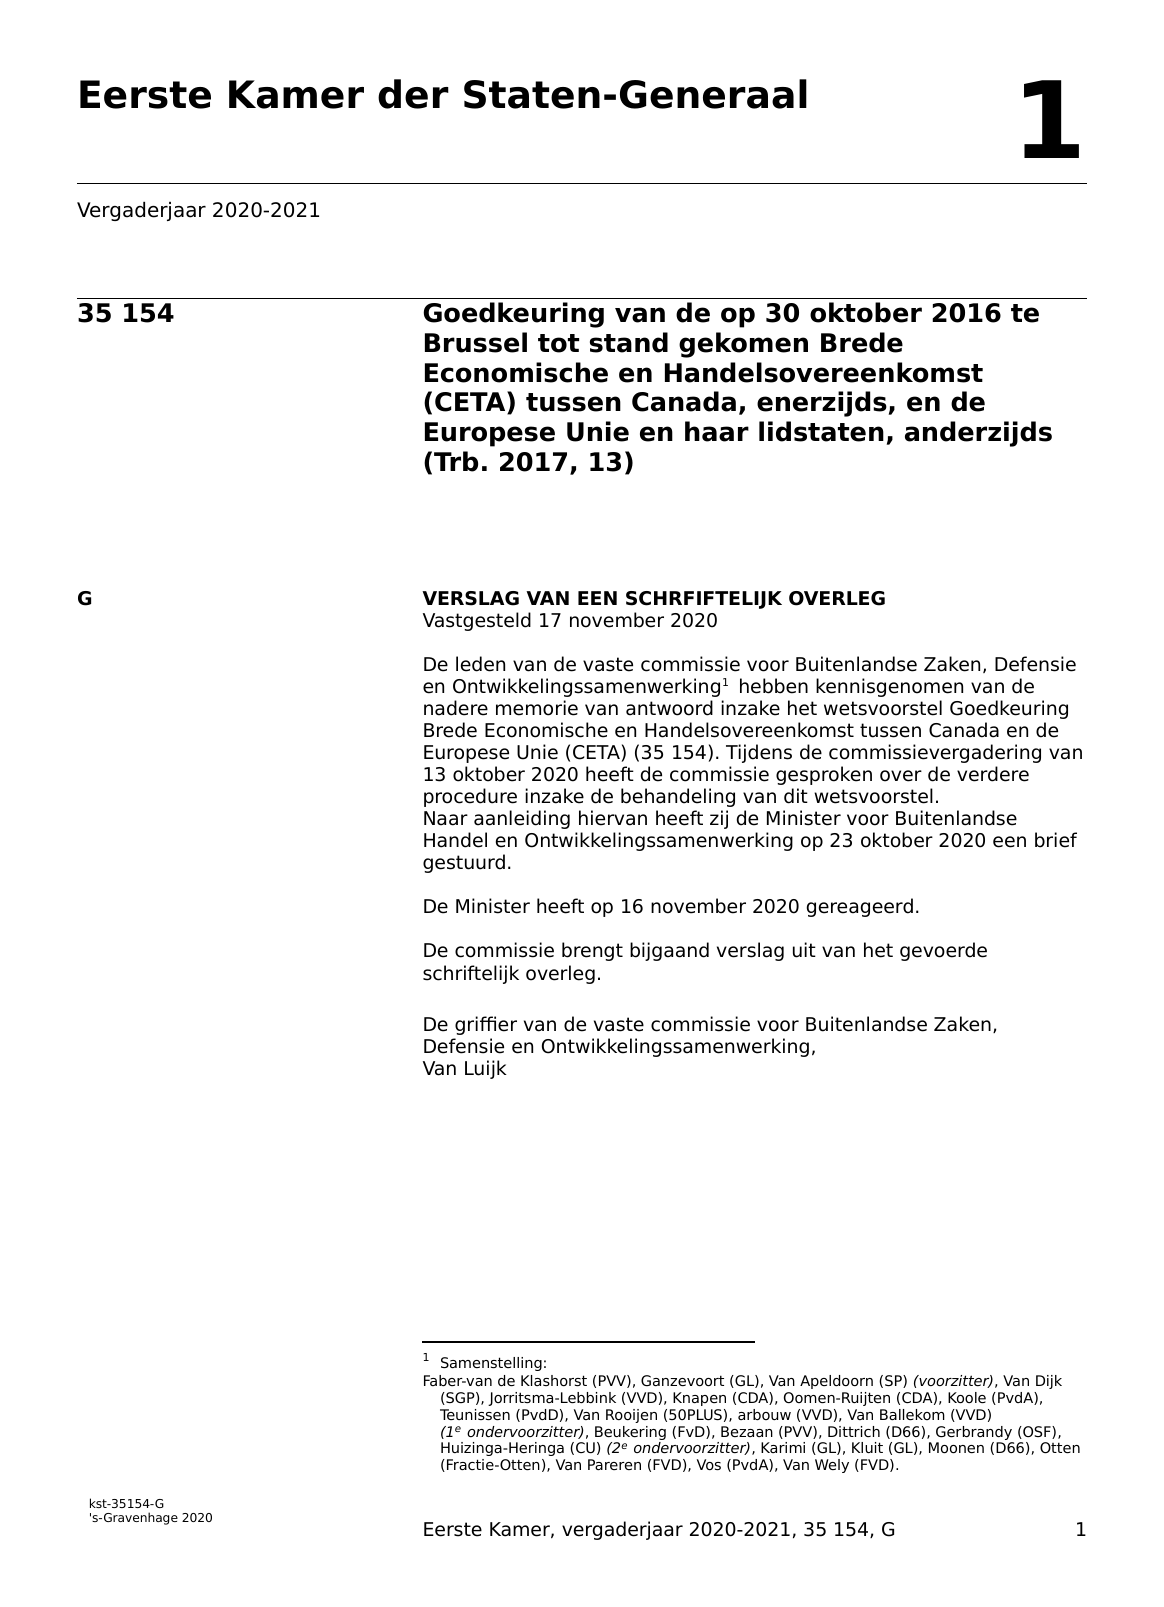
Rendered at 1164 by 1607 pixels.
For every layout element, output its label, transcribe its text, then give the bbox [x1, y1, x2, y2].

text De leden van de vaste commissie voor Buitenlandse Zaken, Defensie en Ontwikkelingssamenwerking hebben kennisgenomen van de nadere memorie van antwoord inzake het wetsvoorstel Goedkeuring Brede Economische en Handelsovereenkomst tussen Canada en de Europese Unie (CETA) (35 154). Tijdens de commissievergadering van 13 oktober 2020 heeft de commissie gesproken over de verdere procedure inzake de behandeling van dit wetsvoorstel. [422, 654, 1087, 808]
text De griffier van de vaste commissie voor Buitenlandse Zaken, Defensie en Ontwikkelingssamenwerking, Van Luijk [422, 1014, 1087, 1080]
text Faber-van de Klashorst (PVV), Ganzevoort (GL), Van Apeldoorn (SP) (voorzitter), Van Dijk (SGP), Jorritsma-Lebbink (VVD), Knapen (CDA), Oomen-Ruijten (CDA), Koole (PvdA), Teunissen (PvdD), Van Rooijen (50PLUS), arbouw (VVD), Van Ballekom (VVD) (1e ondervoorzitter), Beukering (FvD), Bezaan (PVV), Dittrich (D66), Gerbrandy (OSF), Huizinga-Heringa (CU) (2e ondervoorzitter), Karimi (GL), Kluit (GL), Moonen (D66), Otten (Fractie-Otten), Van Pareren (FVD), Vos (PvdA), Van Wely (FVD). [422, 1373, 1087, 1474]
text Samenstelling: [422, 1351, 1087, 1373]
text Naar aanleiding hiervan heeft zij de Minister voor Buitenlandse Handel en Ontwikkelingssamenwerking op 23 oktober 2020 een brief gestuurd. [422, 808, 1087, 874]
table_header Eerste Kamer der Staten-Generaal [77, 59, 886, 183]
subtitle 35 154 Goedkeuring van de op 30 oktober 2016 te Brussel tot stand gekomen Brede Economische en Handelsovereenkomst (CETA) tussen Canada, enerzijds, en de Europese Unie en haar lidstaten, anderzijds (Trb. 2017, 13) [77, 299, 1087, 477]
text kst-35154-G [88, 1497, 323, 1511]
text De commissie brengt bijgaand verslag uit van het gevoerde schriftelijk overleg. [422, 940, 1087, 984]
text De Minister heeft op 16 november 2020 gereageerd. [422, 896, 1087, 918]
subtitle G VERSLAG VAN EEN SCHRFIFTELIJK OVERLEG [77, 588, 1087, 610]
table_header 1 [886, 59, 1087, 183]
table_cell Vergaderjaar 2020-2021 [77, 184, 1087, 298]
text 's-Gravenhage 2020 [88, 1511, 323, 1525]
text Vastgesteld 17 november 2020 [422, 610, 1087, 632]
